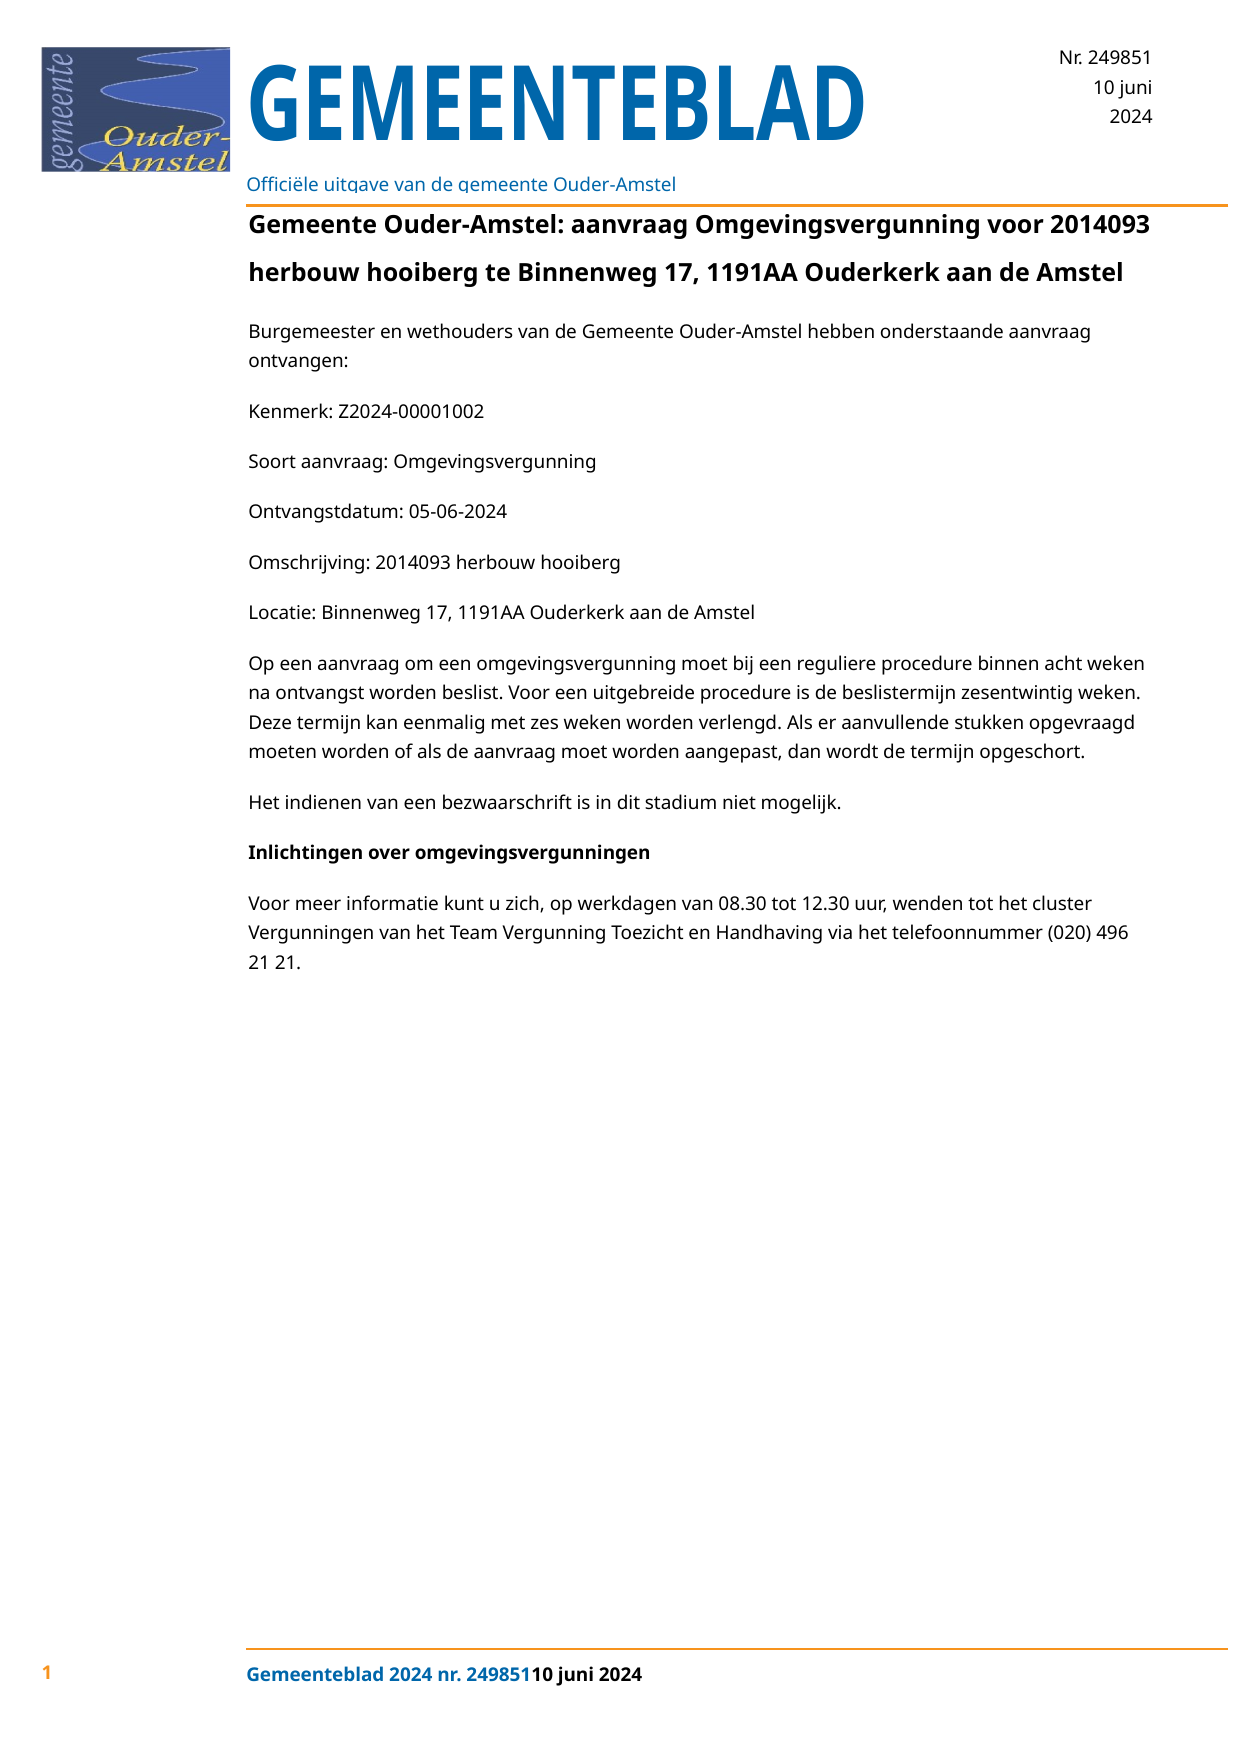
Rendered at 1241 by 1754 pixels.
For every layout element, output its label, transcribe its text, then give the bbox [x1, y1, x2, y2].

text Kenmerk: Z2024-00001002 [248, 398, 1152, 424]
text Gemeente Ouder-Amstel: aanvraag Omgevingsvergunning voor 2014093 herbouw hooiberg te Binnenweg 17, 1191AA Ouderkerk aan de Amstel [248, 207, 1152, 288]
text Locatie: Binnenweg 17, 1191AA Ouderkerk aan de Amstel [248, 599, 1152, 625]
text Voor meer informatie kunt u zich, op werkdagen van 08.30 tot 12.30 uur, wenden tot het cluster Vergunningen van het Team Vergunning Toezicht en Handhaving via het telefoonnummer (020) 496 21 21. [248, 890, 1152, 975]
text Inlichtingen over omgevingsvergunningen [248, 839, 1152, 865]
picture [41, 47, 231, 172]
text Het indienen van een bezwaarschrift is in dit stadium niet mogelijk. [248, 789, 1152, 815]
text Burgemeester en wethouders van de Gemeente Ouder-Amstel hebben onderstaande aanvraag ontvangen: [248, 318, 1152, 373]
text Ontvangstdatum: 05-06-2024 [248, 499, 1152, 524]
text Soort aanvraag: Omgevingsvergunning [248, 448, 1152, 474]
text Op een aanvraag om een omgevingsvergunning moet bij een reguliere procedure binnen acht weken na ontvangst worden beslist. Voor een uitgebreide procedure is de beslistermijn zesentwintig weken. Deze termijn kan eenmalig met zes weken worden verlengd. Als er aanvullende stukken opgevraagd moeten worden of als de aanvraag moet worden aangepast, dan wordt de termijn opgeschort. [248, 650, 1152, 764]
text Omschrijving: 2014093 herbouw hooiberg [248, 549, 1152, 575]
